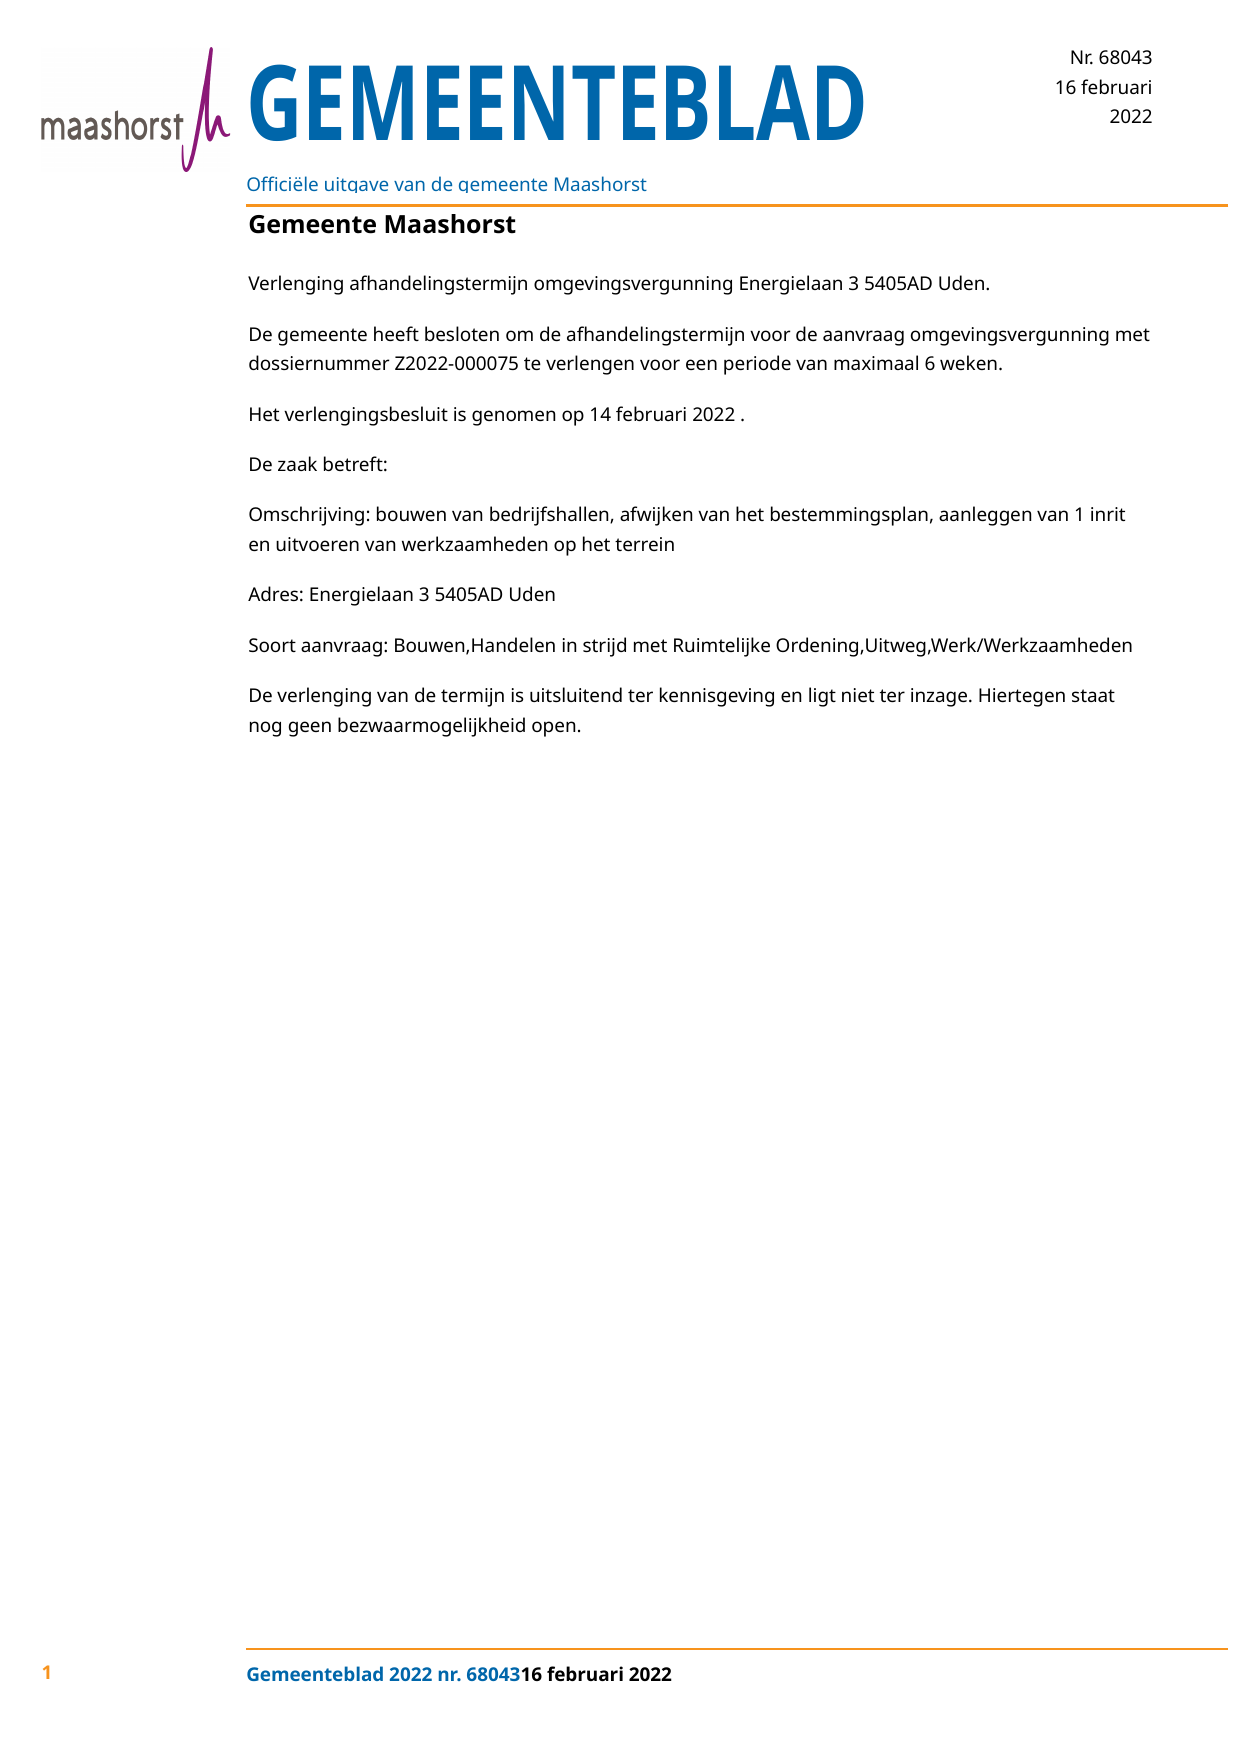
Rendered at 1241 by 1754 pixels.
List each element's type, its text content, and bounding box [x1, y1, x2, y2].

text Het verlengingsbesluit is genomen op 14 februari 2022 . [248, 401, 1152, 426]
text Gemeente Maashorst [248, 207, 1152, 241]
text Adres: Energielaan 3 5405AD Uden [248, 582, 1152, 607]
text Omschrijving: bouwen van bedrijfshallen, afwijken van het bestemmingsplan, aanleggen van 1 inrit en uitvoeren van werkzaamheden op het terrein [248, 502, 1152, 557]
text De verlenging van de termijn is uitsluitend ter kennisgeving en ligt niet ter inzage. Hiertegen staat nog geen bezwaarmogelijkheid open. [248, 682, 1152, 738]
picture [41, 47, 231, 172]
text Soort aanvraag: Bouwen,Handelen in strijd met Ruimtelijke Ordening,Uitweg,Werk/Werkzaamheden [248, 632, 1152, 658]
text De gemeente heeft besloten om de afhandelingstermijn voor de aanvraag omgevingsvergunning met dossiernummer Z2022-000075 te verlengen voor een periode van maximaal 6 weken. [248, 321, 1152, 376]
text De zaak betreft: [248, 451, 1152, 477]
text Verlenging afhandelingstermijn omgevingsvergunning Energielaan 3 5405AD Uden. [248, 270, 1152, 296]
